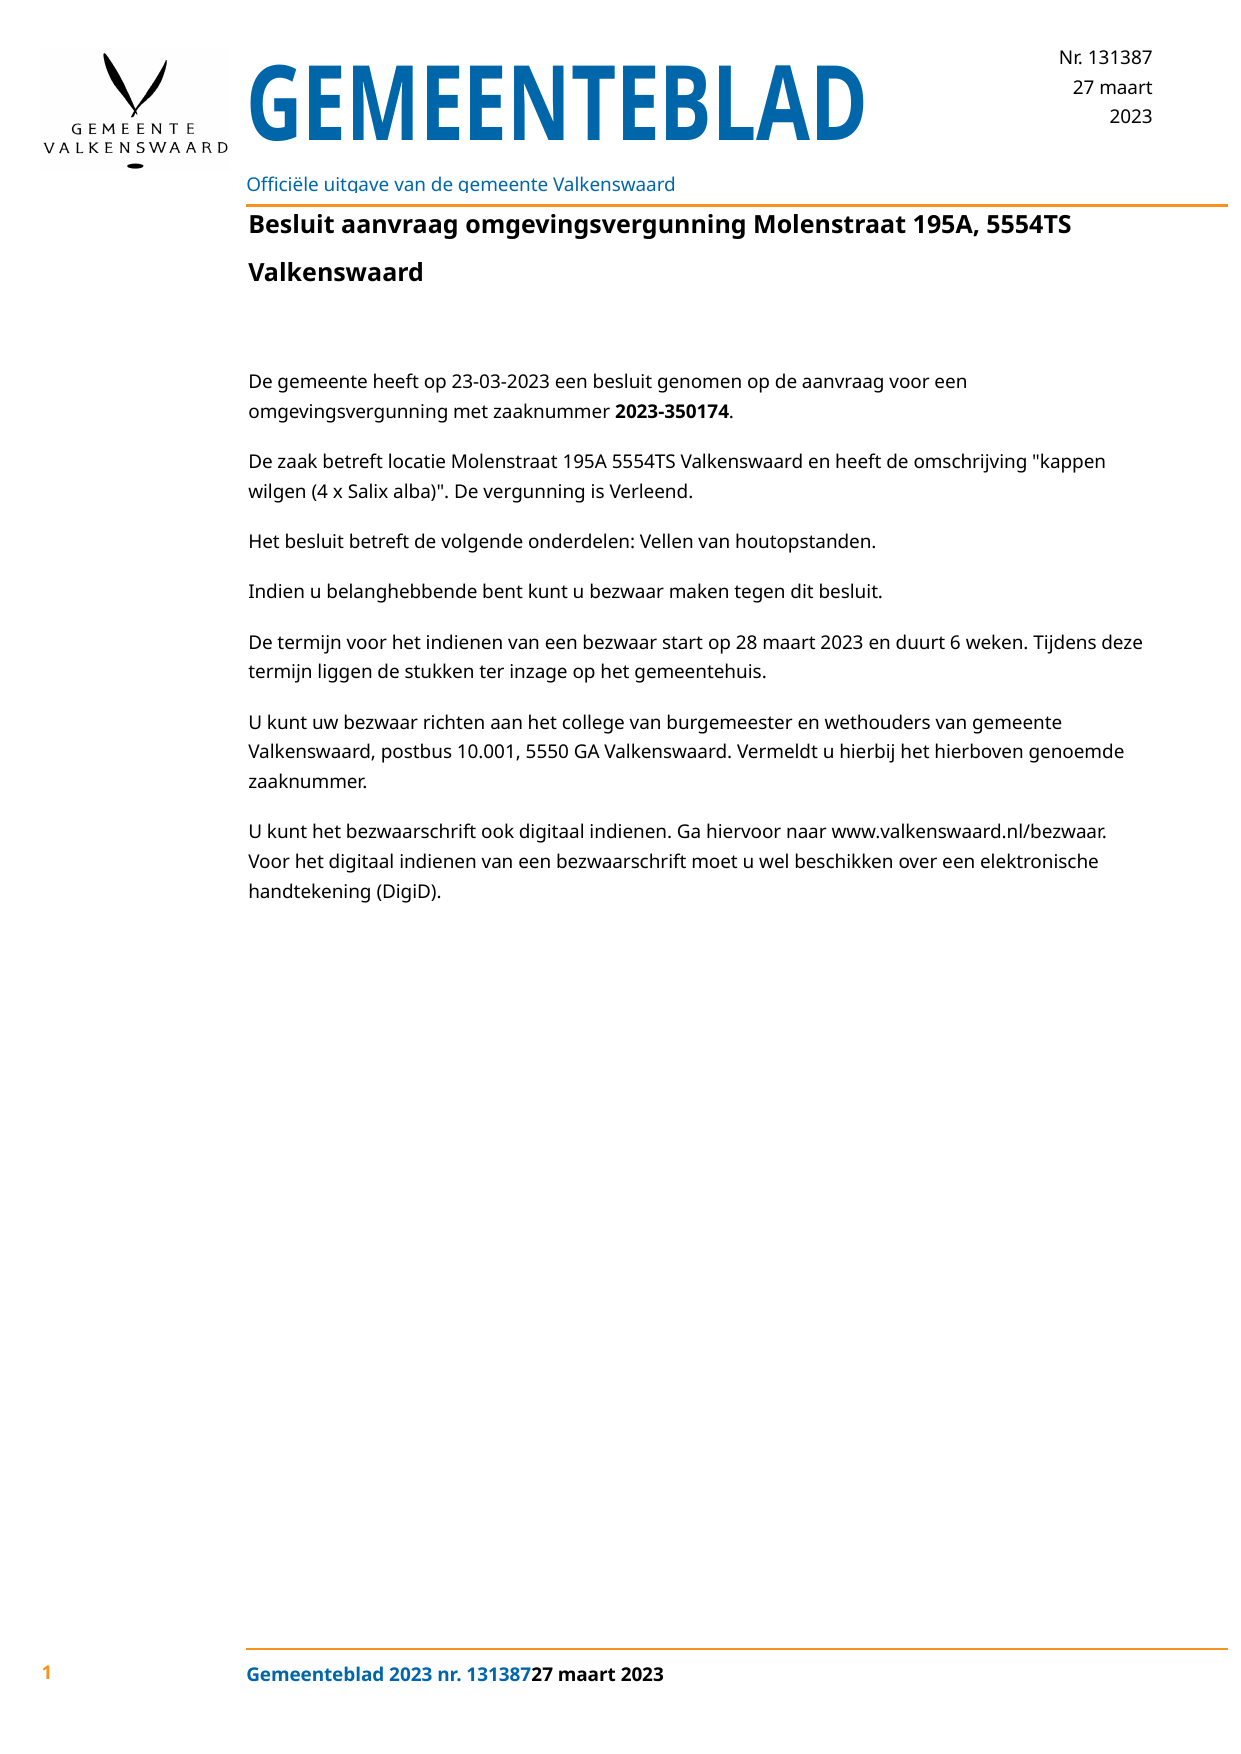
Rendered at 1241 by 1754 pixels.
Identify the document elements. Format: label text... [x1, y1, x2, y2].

text U kunt uw bezwaar richten aan het college van burgemeester en wethouders van gemeente Valkenswaard, postbus 10.001, 5550 GA Valkenswaard. Vermeldt u hierbij het hierboven genoemde zaaknummer. [248, 709, 1152, 794]
text Besluit aanvraag omgevingsvergunning Molenstraat 195A, 5554TS Valkenswaard [248, 207, 1152, 288]
text Het besluit betreft de volgende onderdelen: Vellen van houtopstanden. [248, 528, 1152, 554]
text U kunt het bezwaarschrift ook digitaal indienen. Ga hiervoor naar www.valkenswaard.nl/bezwaar. Voor het digitaal indienen van een bezwaarschrift moet u wel beschikken over een elektronische handtekening (DigiD). [248, 819, 1152, 904]
picture [41, 47, 231, 172]
text Indien u belanghebbende bent kunt u bezwaar maken tegen dit besluit. [248, 579, 1152, 604]
text De termijn voor het indienen van een bezwaar start op 28 maart 2023 en duurt 6 weken. Tijdens deze termijn liggen de stukken ter inzage op het gemeentehuis. [248, 629, 1152, 684]
text De zaak betreft locatie Molenstraat 195A 5554TS Valkenswaard en heeft de omschrijving "kappen wilgen (4 x Salix alba)". De vergunning is Verleend. [248, 448, 1152, 504]
text De gemeente heeft op 23-03-2023 een besluit genomen op de aanvraag voor een omgevingsvergunning met zaaknummer 2023-350174. [248, 368, 1152, 424]
